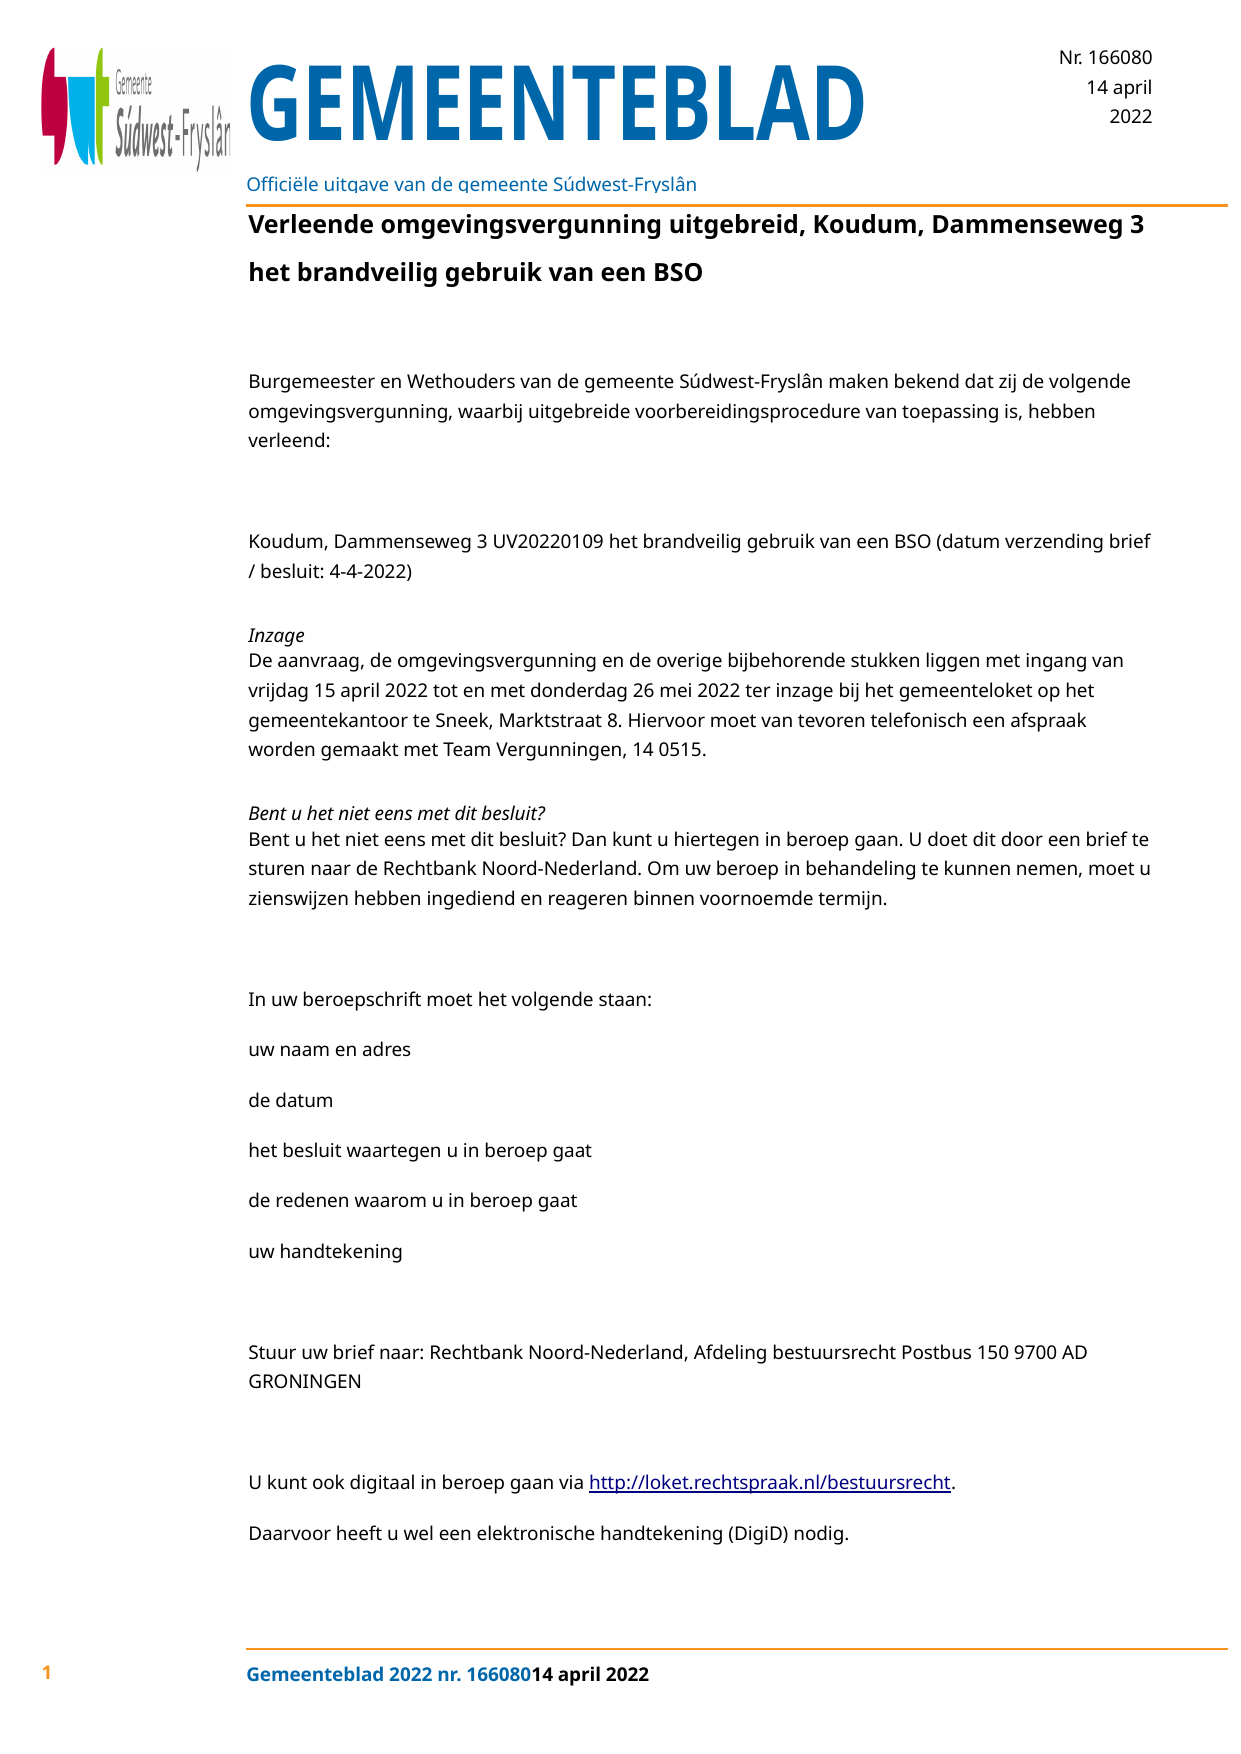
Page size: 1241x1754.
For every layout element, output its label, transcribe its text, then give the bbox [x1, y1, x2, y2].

text Daarvoor heeft u wel een elektronische handtekening (DigiD) nodig. [248, 1520, 1152, 1546]
text de datum [248, 1087, 1152, 1113]
text Burgemeester en Wethouders van de gemeente Súdwest-Fryslân maken bekend dat zij de volgende omgevingsvergunning, waarbij uitgebreide voorbereidingsprocedure van toepassing is, hebben verleend: [248, 368, 1152, 453]
text uw naam en adres [248, 1036, 1152, 1062]
text Bent u het niet eens met dit besluit? [248, 800, 1152, 826]
text Bent u het niet eens met dit besluit? Dan kunt u hiertegen in beroep gaan. U doet dit door een brief te sturen naar de Rechtbank Noord-Nederland. Om uw beroep in behandeling te kunnen nemen, moet u zienswijzen hebben ingediend en reageren binnen voornoemde termijn. [248, 826, 1152, 911]
text het besluit waartegen u in beroep gaat [248, 1137, 1152, 1163]
text Stuur uw brief naar: Rechtbank Noord-Nederland, Afdeling bestuursrecht Postbus 150 9700 AD GRONINGEN [248, 1339, 1152, 1394]
text Verleende omgevingsvergunning uitgebreid, Koudum, Dammenseweg 3 het brandveilig gebruik van een BSO [248, 207, 1152, 288]
text uw handtekening [248, 1238, 1152, 1264]
picture [41, 47, 231, 172]
text De aanvraag, de omgevingsvergunning en de overige bijbehorende stukken liggen met ingang van vrijdag 15 april 2022 tot en met donderdag 26 mei 2022 ter inzage bij het gemeenteloket op het gemeentekantoor te Sneek, Marktstraat 8. Hiervoor moet van tevoren telefonisch een afspraak worden gemaakt met Team Vergunningen, 14 0515. [248, 648, 1152, 762]
text Koudum, Dammenseweg 3 UV20220109 het brandveilig gebruik van een BSO (datum verzending brief / besluit: 4-4-2022) [248, 528, 1152, 584]
text de redenen waarom u in beroep gaat [248, 1188, 1152, 1213]
text U kunt ook digitaal in beroep gaan via http://loket.rechtspraak.nl/bestuursrecht. [248, 1469, 1152, 1495]
text Inzage [248, 622, 1152, 648]
text In uw beroepschrift moet het volgende staan: [248, 986, 1152, 1012]
